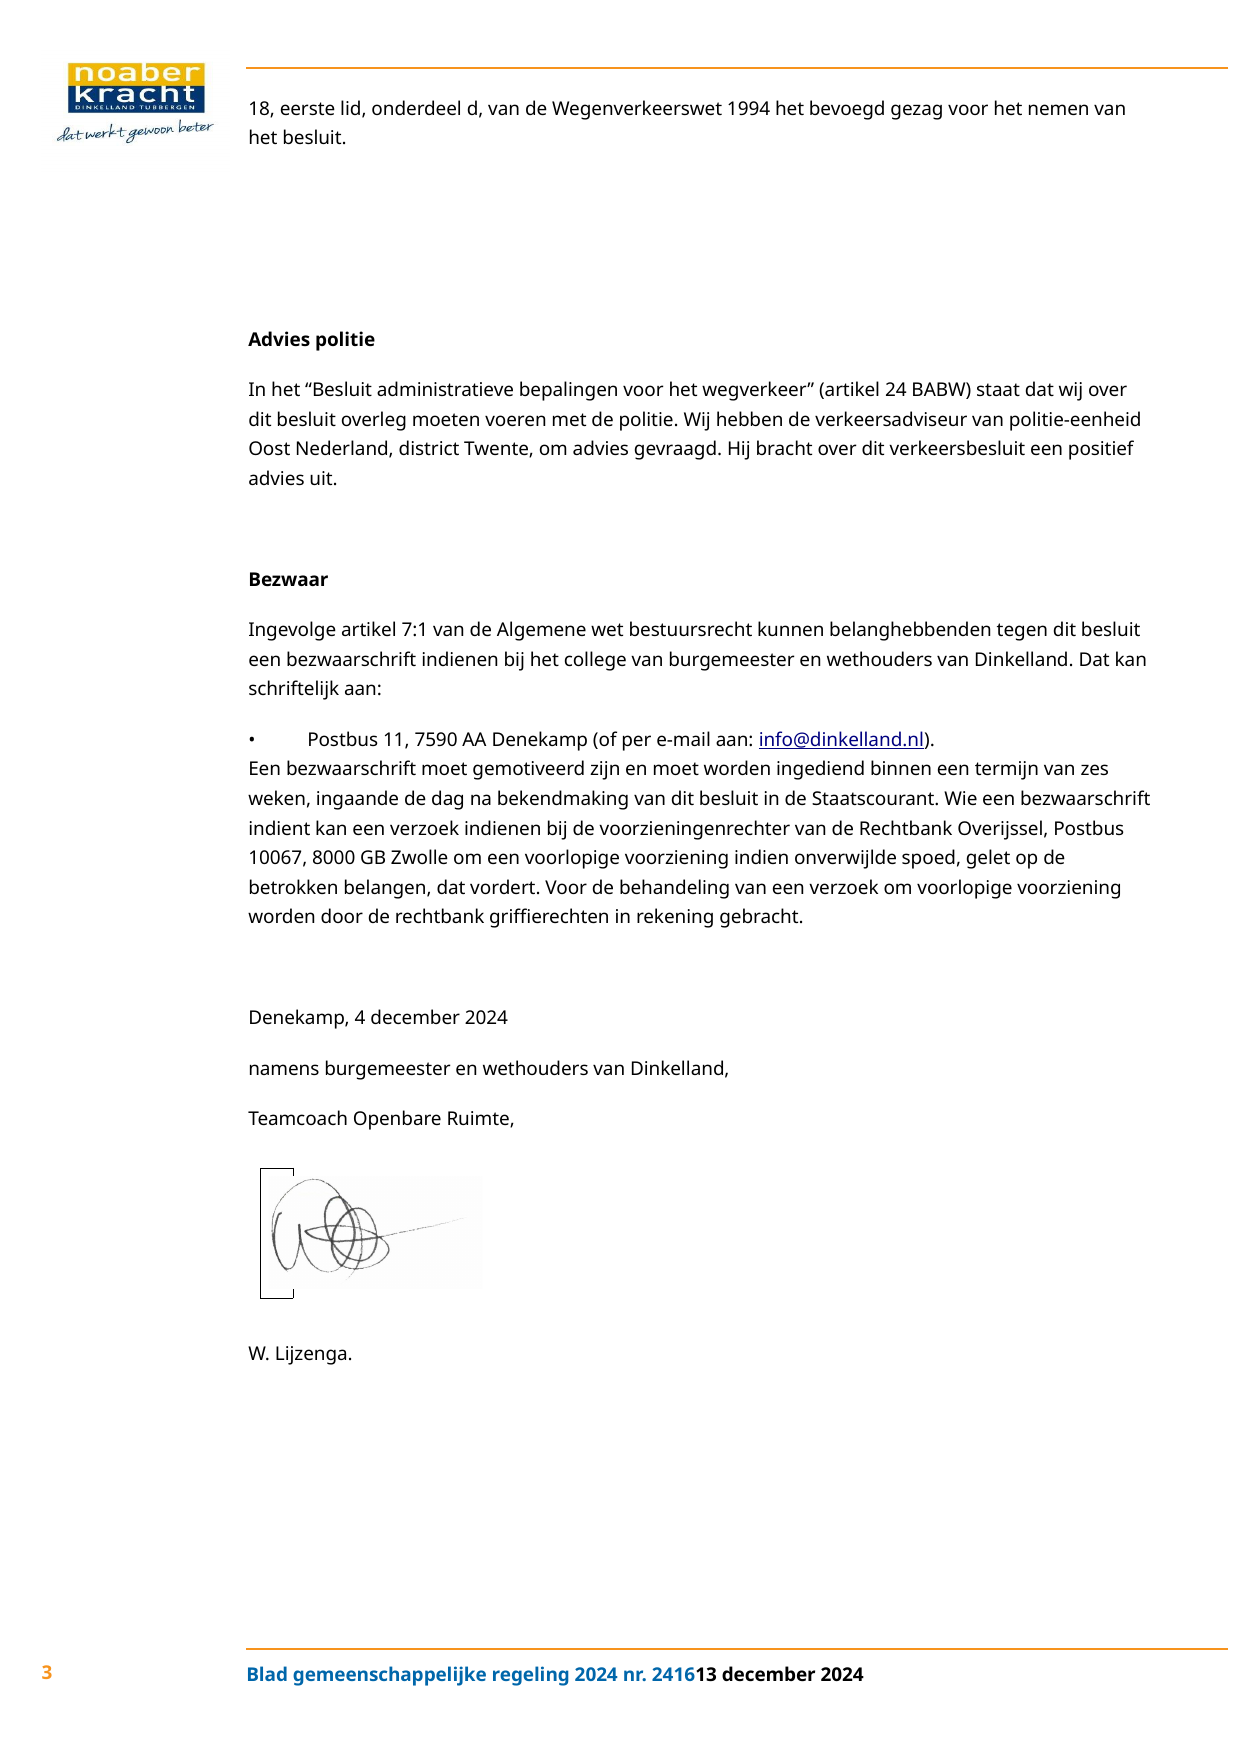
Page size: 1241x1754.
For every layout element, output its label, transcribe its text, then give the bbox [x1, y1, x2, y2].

picture [268, 1176, 483, 1289]
text namens burgemeester en wethouders van Dinkelland, [248, 1055, 1152, 1081]
text Advies politie [248, 326, 1152, 352]
text Bezwaar [248, 566, 1152, 592]
text W. Lijzenga. [248, 1340, 1152, 1366]
text In het “Besluit administratieve bepalingen voor het wegverkeer” (artikel 24 BABW) staat dat wij over dit besluit overleg moeten voeren met de politie. Wij hebben de verkeersadviseur van politie-eenheid Oost Nederland, district Twente, om advies gevraagd. Hij bracht over dit verkeersbesluit een positief advies uit. [248, 376, 1152, 491]
text Denekamp, 4 december 2024 [248, 1004, 1152, 1030]
picture [41, 47, 231, 172]
text Een bezwaarschrift moet gemotiveerd zijn en moet worden ingediend binnen een termijn van zes weken, ingaande de dag na bekendmaking van dit besluit in de Staatscourant. Wie een bezwaarschrift indient kan een verzoek indienen bij de voorzieningenrechter van de Rechtbank Overijssel, Postbus 10067, 8000 GB Zwolle om een voorlopige voorziening indien onverwijlde spoed, gelet op de betrokken belangen, dat vordert. Voor de behandeling van een verzoek om voorlopige voorziening worden door de rechtbank griffierechten in rekening gebracht. [248, 756, 1152, 929]
list Postbus 11, 7590 AA Denekamp (of per e-mail aan: info@dinkelland.nl). [248, 726, 1152, 752]
text Ingevolge artikel 7:1 van de Algemene wet bestuursrecht kunnen belanghebbenden tegen dit besluit een bezwaarschrift indienen bij het college van burgemeester en wethouders van Dinkelland. Dat kan schriftelijk aan: [248, 616, 1152, 701]
text Teamcoach Openbare Ruimte, [248, 1105, 1152, 1131]
text 18, eerste lid, onderdeel d, van de Wegenverkeerswet 1994 het bevoegd gezag voor het nemen van het besluit. [248, 95, 1152, 150]
